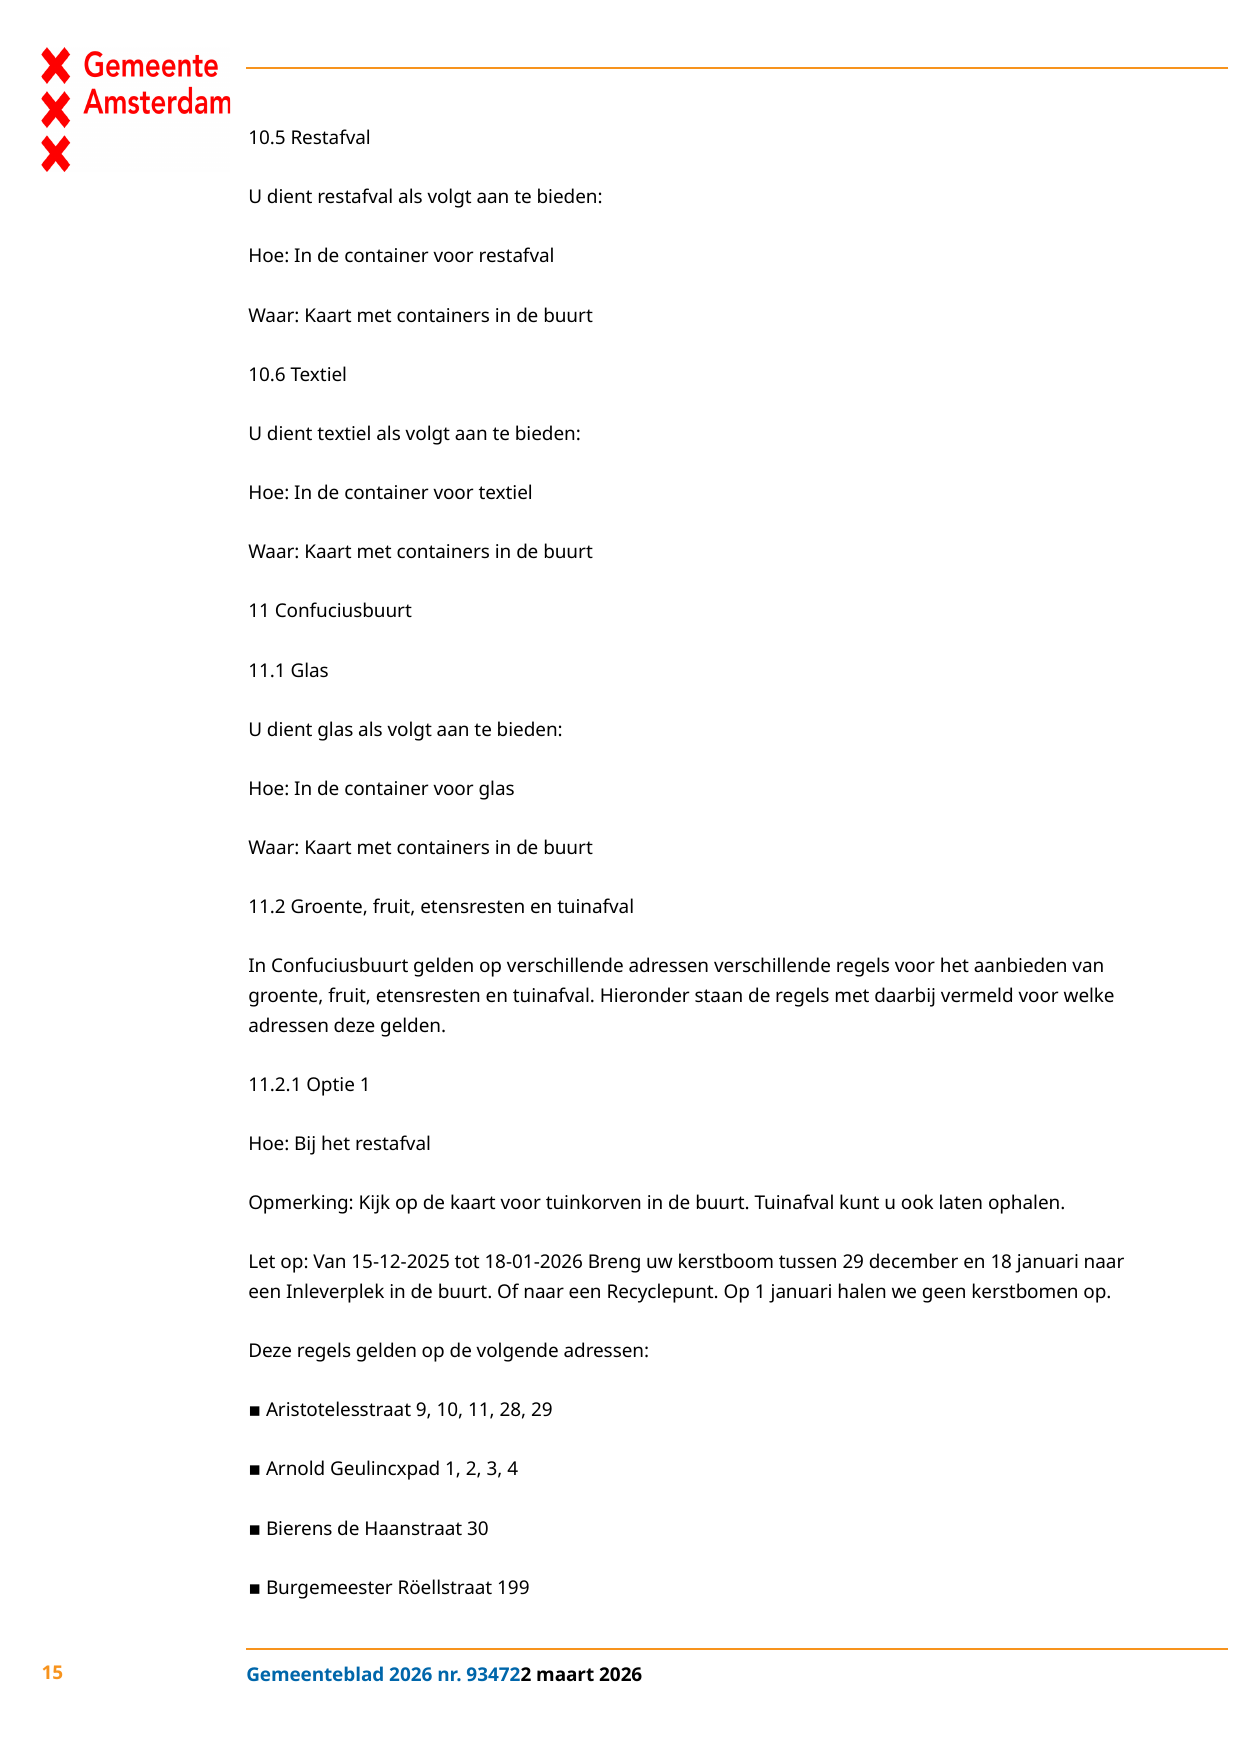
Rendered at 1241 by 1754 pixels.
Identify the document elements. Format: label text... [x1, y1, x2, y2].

text 11.2.1 Optie 1 [248, 1071, 1152, 1097]
text 11.1 Glas [248, 657, 1152, 683]
text ▪ Aristotelesstraat 9, 10, 11, 28, 29 [248, 1396, 1152, 1422]
text Hoe: In de container voor glas [248, 775, 1152, 801]
text U dient restafval als volgt aan te bieden: [248, 183, 1152, 209]
text Waar: Kaart met containers in de buurt [248, 302, 1152, 328]
text 10.6 Textiel [248, 361, 1152, 387]
text ▪ Arnold Geulincxpad 1, 2, 3, 4 [248, 1456, 1152, 1481]
text ▪ Burgemeester Röellstraat 199 [248, 1574, 1152, 1600]
text Waar: Kaart met containers in de buurt [248, 834, 1152, 860]
text ▪ Bierens de Haanstraat 30 [248, 1515, 1152, 1541]
text Deze regels gelden op de volgende adressen: [248, 1337, 1152, 1363]
text 11.2 Groente, fruit, etensresten en tuinafval [248, 893, 1152, 919]
picture [41, 47, 231, 172]
text U dient glas als volgt aan te bieden: [248, 716, 1152, 742]
text In Confuciusbuurt gelden op verschillende adressen verschillende regels voor het aanbieden van groente, fruit, etensresten en tuinafval. Hieronder staan de regels met daarbij vermeld voor welke adressen deze gelden. [248, 953, 1152, 1038]
text Hoe: Bij het restafval [248, 1130, 1152, 1156]
text U dient textiel als volgt aan te bieden: [248, 420, 1152, 446]
text Opmerking: Kijk op de kaart voor tuinkorven in de buurt. Tuinafval kunt u ook laten ophalen. [248, 1189, 1152, 1215]
text Hoe: In de container voor textiel [248, 479, 1152, 505]
text Waar: Kaart met containers in de buurt [248, 538, 1152, 564]
text Let op: Van 15-12-2025 tot 18-01-2026 Breng uw kerstboom tussen 29 december en 18 januari naar een Inleverplek in de buurt. Of naar een Recyclepunt. Op 1 januari halen we geen kerstbomen op. [248, 1248, 1152, 1304]
text 11 Confuciusbuurt [248, 598, 1152, 623]
text 10.5 Restafval [248, 124, 1152, 150]
text Hoe: In de container voor restafval [248, 243, 1152, 268]
